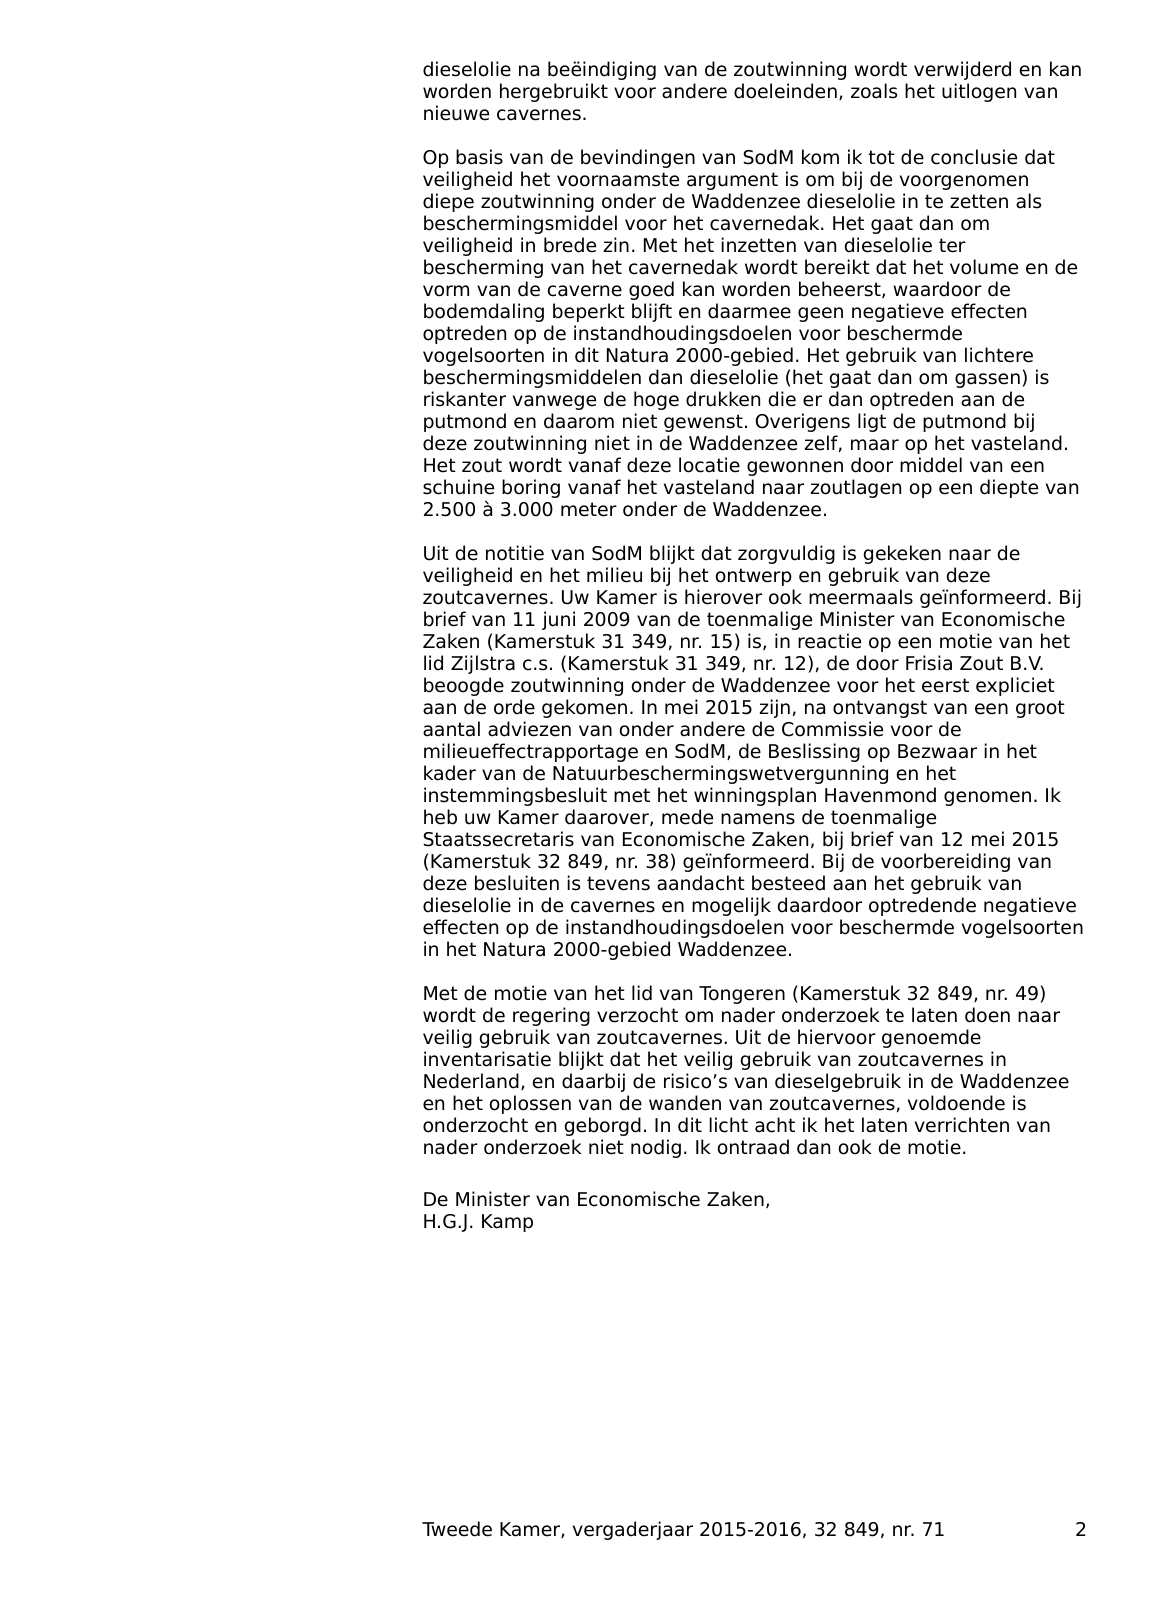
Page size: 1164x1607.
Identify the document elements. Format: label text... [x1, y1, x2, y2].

text Met de motie van het lid van Tongeren (Kamerstuk 32 849, nr. 49) wordt de regering verzocht om nader onderzoek te laten doen naar veilig gebruik van zoutcavernes. Uit de hiervoor genoemde inventarisatie blijkt dat het veilig gebruik van zoutcavernes in Nederland, en daarbij de risico’s van dieselgebruik in de Waddenzee en het oplossen van de wanden van zoutcavernes, voldoende is onderzocht en geborgd. In dit licht acht ik het laten verrichten van nader onderzoek niet nodig. Ik ontraad dan ook de motie. [422, 983, 1087, 1159]
text dieselolie na beëindiging van de zoutwinning wordt verwijderd en kan worden hergebruikt voor andere doeleinden, zoals het uitlogen van nieuwe cavernes. [422, 59, 1087, 125]
text Op basis van de bevindingen van SodM kom ik tot de conclusie dat veiligheid het voornaamste argument is om bij de voorgenomen diepe zoutwinning onder de Waddenzee dieselolie in te zetten als beschermingsmiddel voor het cavernedak. Het gaat dan om veiligheid in brede zin. Met het inzetten van dieselolie ter bescherming van het cavernedak wordt bereikt dat het volume en de vorm van de caverne goed kan worden beheerst, waardoor de bodemdaling beperkt blijft en daarmee geen negatieve effecten optreden op de instandhoudingsdoelen voor beschermde vogelsoorten in dit Natura 2000-gebied. Het gebruik van lichtere beschermingsmiddelen dan dieselolie (het gaat dan om gassen) is riskanter vanwege de hoge drukken die er dan optreden aan de putmond en daarom niet gewenst. Overigens ligt de putmond bij deze zoutwinning niet in de Waddenzee zelf, maar op het vasteland. Het zout wordt vanaf deze locatie gewonnen door middel van een schuine boring vanaf het vasteland naar zoutlagen op een diepte van 2.500 à 3.000 meter onder de Waddenzee. [422, 147, 1087, 521]
text De Minister van Economische Zaken, H.G.J. Kamp [422, 1189, 1087, 1233]
text Uit de notitie van SodM blijkt dat zorgvuldig is gekeken naar de veiligheid en het milieu bij het ontwerp en gebruik van deze zoutcavernes. Uw Kamer is hierover ook meermaals geïnformeerd. Bij brief van 11 juni 2009 van de toenmalige Minister van Economische Zaken (Kamerstuk 31 349, nr. 15) is, in reactie op een motie van het lid Zijlstra c.s. (Kamerstuk 31 349, nr. 12), de door Frisia Zout B.V. beoogde zoutwinning onder de Waddenzee voor het eerst expliciet aan de orde gekomen. In mei 2015 zijn, na ontvangst van een groot aantal adviezen van onder andere de Commissie voor de milieueffectrapportage en SodM, de Beslissing op Bezwaar in het kader van de Natuurbeschermingswetvergunning en het instemmingsbesluit met het winningsplan Havenmond genomen. Ik heb uw Kamer daarover, mede namens de toenmalige Staatssecretaris van Economische Zaken, bij brief van 12 mei 2015 (Kamerstuk 32 849, nr. 38) geïnformeerd. Bij de voorbereiding van deze besluiten is tevens aandacht besteed aan het gebruik van dieselolie in de cavernes en mogelijk daardoor optredende negatieve effecten op de instandhoudingsdoelen voor beschermde vogelsoorten in het Natura 2000-gebied Waddenzee. [422, 543, 1087, 961]
